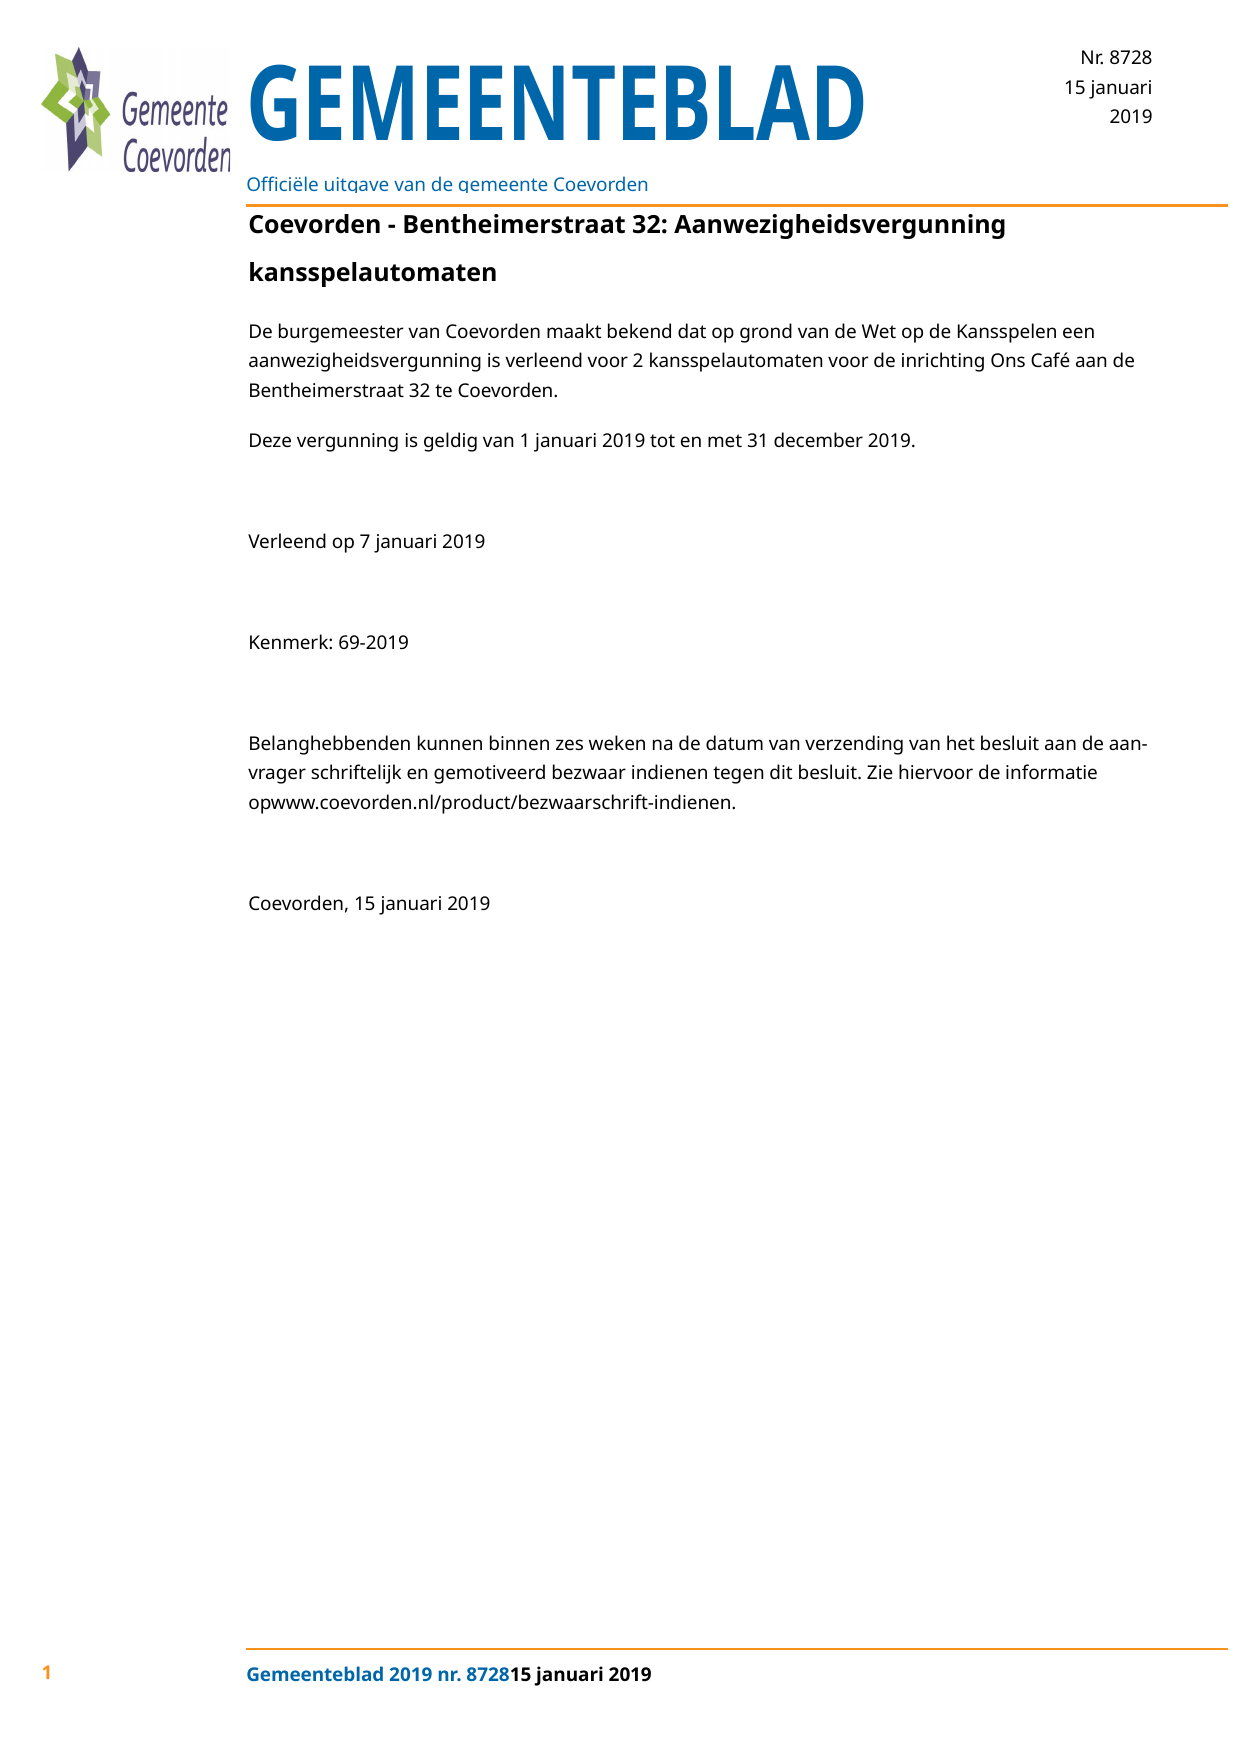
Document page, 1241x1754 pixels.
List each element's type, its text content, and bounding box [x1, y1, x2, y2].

text Deze vergunning is geldig van 1 januari 2019 tot en met 31 december 2019. [248, 427, 1152, 453]
text Verleend op 7 januari 2019 [248, 528, 1152, 554]
text Kenmerk: 69-2019 [248, 629, 1152, 655]
text De burgemeester van Coevorden maakt bekend dat op grond van de Wet op de Kansspelen een aanwezigheidsvergunning is verleend voor 2 kansspelautomaten voor de inrichting Ons Café aan de Bentheimerstraat 32 te Coevorden. [248, 318, 1152, 403]
picture [41, 47, 231, 172]
text Coevorden - Bentheimerstraat 32: Aanwezigheidsvergunning kansspelautomaten [248, 207, 1152, 288]
text Belanghebbenden kunnen binnen zes weken na de datum van verzending van het besluit aan de aan-vrager schriftelijk en gemotiveerd bezwaar indienen tegen dit besluit. Zie hiervoor de informatie opwww.coevorden.nl/product/bezwaarschrift-indienen. [248, 730, 1152, 815]
text Coevorden, 15 januari 2019 [248, 890, 1152, 916]
